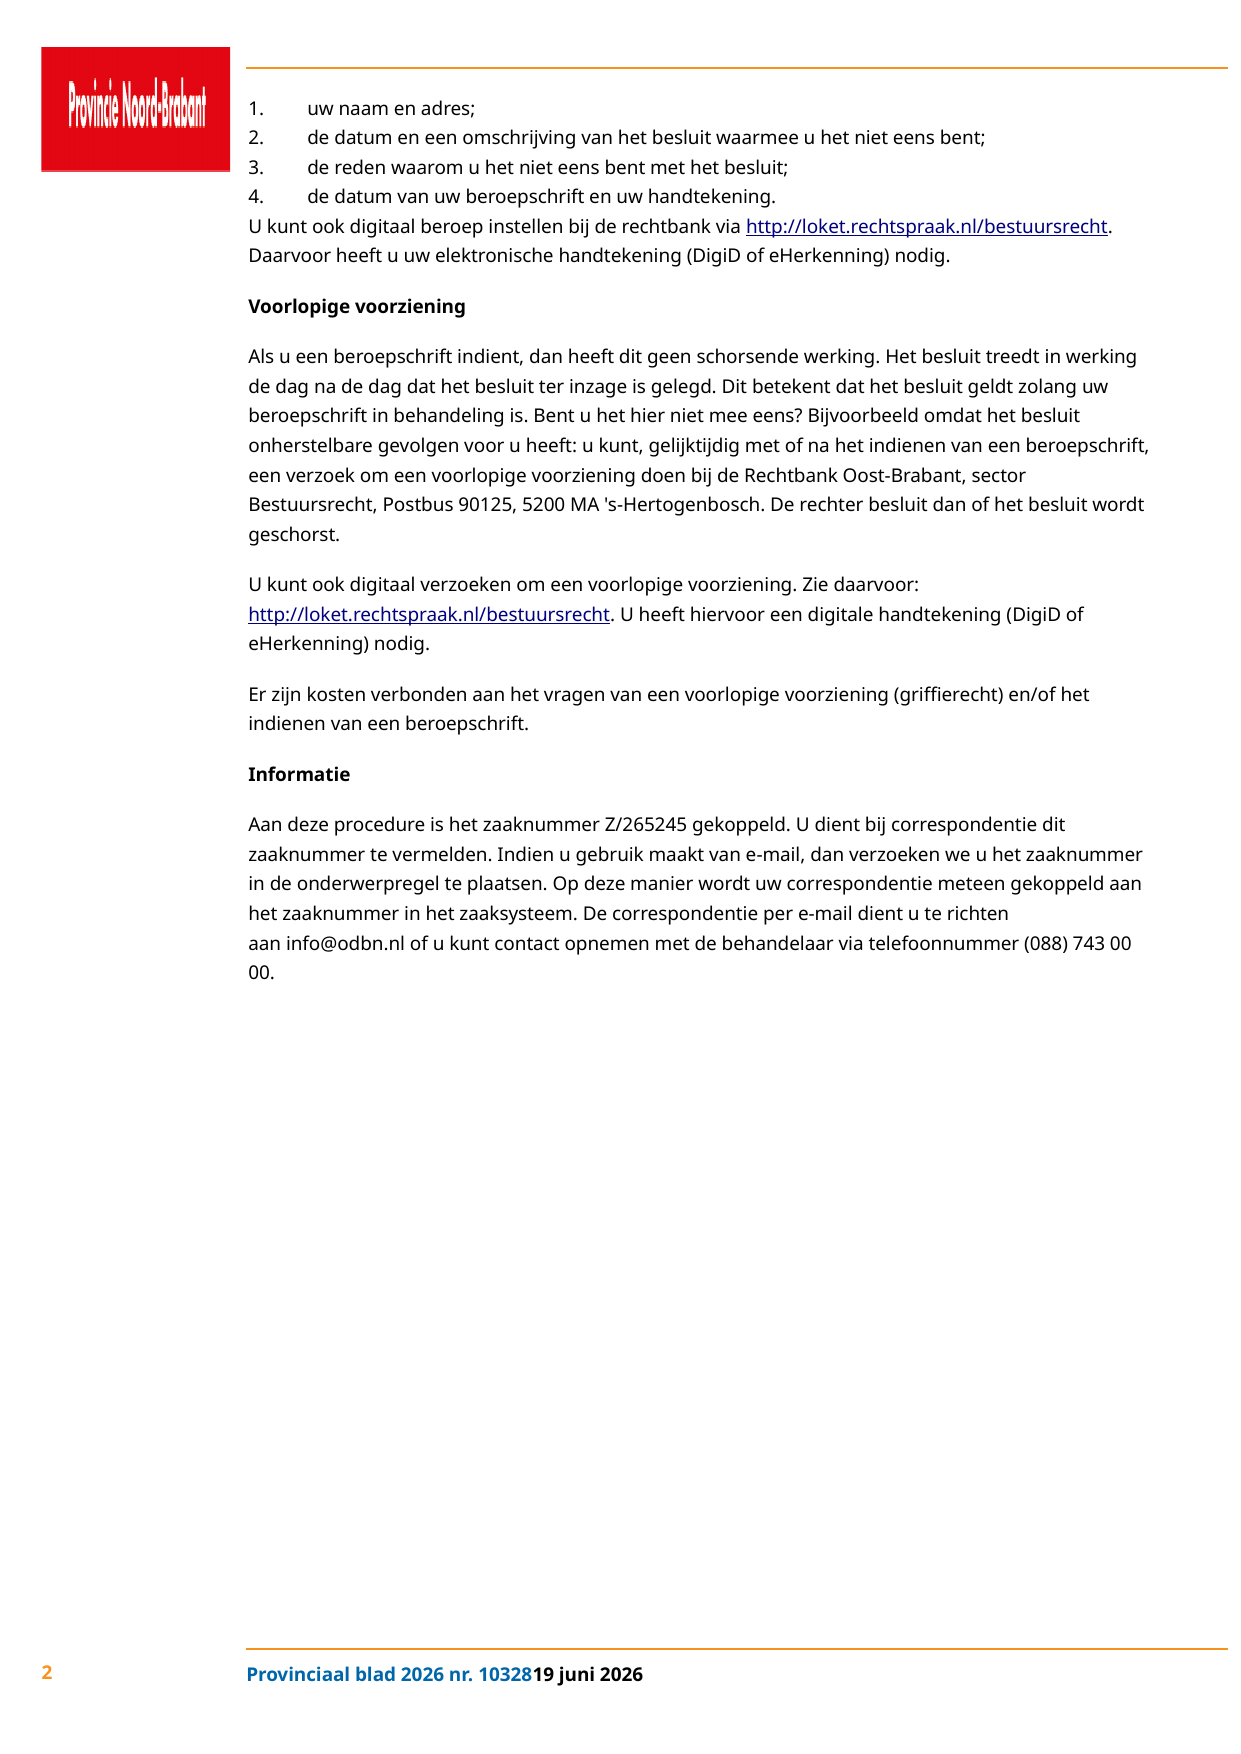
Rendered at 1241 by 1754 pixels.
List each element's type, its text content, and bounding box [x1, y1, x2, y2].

text Informatie [248, 761, 1152, 787]
text U kunt ook digitaal verzoeken om een voorlopige voorziening. Zie daarvoor: http://loket.rechtspraak.nl/bestuursrecht. U heeft hiervoor een digitale handtekening (DigiD of eHerkenning) nodig. [248, 571, 1152, 656]
list de reden waarom u het niet eens bent met het besluit; [248, 154, 1152, 180]
list uw naam en adres; [248, 95, 1152, 121]
picture [41, 47, 231, 172]
text Voorlopige voorziening [248, 293, 1152, 319]
text Er zijn kosten verbonden aan het vragen van een voorlopige voorziening (griffierecht) en/of het indienen van een beroepschrift. [248, 681, 1152, 736]
list de datum en een omschrijving van het besluit waarmee u het niet eens bent; [248, 124, 1152, 150]
list de datum van uw beroepschrift en uw handtekening. [248, 183, 1152, 209]
text Als u een beroepschrift indient, dan heeft dit geen schorsende werking. Het besluit treedt in werking de dag na de dag dat het besluit ter inzage is gelegd. Dit betekent dat het besluit geldt zolang uw beroepschrift in behandeling is. Bent u het hier niet mee eens? Bijvoorbeeld omdat het besluit onherstelbare gevolgen voor u heeft: u kunt, gelijktijdig met of na het indienen van een beroepschrift, een verzoek om een voorlopige voorziening doen bij de Rechtbank Oost-Brabant, sector Bestuursrecht, Postbus 90125, 5200 MA 's‑Hertogenbosch. De rechter besluit dan of het besluit wordt geschorst. [248, 343, 1152, 547]
text U kunt ook digitaal beroep instellen bij de rechtbank via http://loket.rechtspraak.nl/bestuursrecht. Daarvoor heeft u uw elektronische handtekening (DigiD of eHerkenning) nodig. [248, 213, 1152, 268]
text Aan deze procedure is het zaaknummer Z/265245 gekoppeld. U dient bij correspondentie dit zaaknummer te vermelden. Indien u gebruik maakt van e-mail, dan verzoeken we u het zaaknummer in de onderwerpregel te plaatsen. Op deze manier wordt uw correspondentie meteen gekoppeld aan het zaaknummer in het zaaksysteem. De correspondentie per e-mail dient u te richten aan info@odbn.nl of u kunt contact opnemen met de behandelaar via telefoonnummer (088) 743 00 00. [248, 811, 1152, 985]
